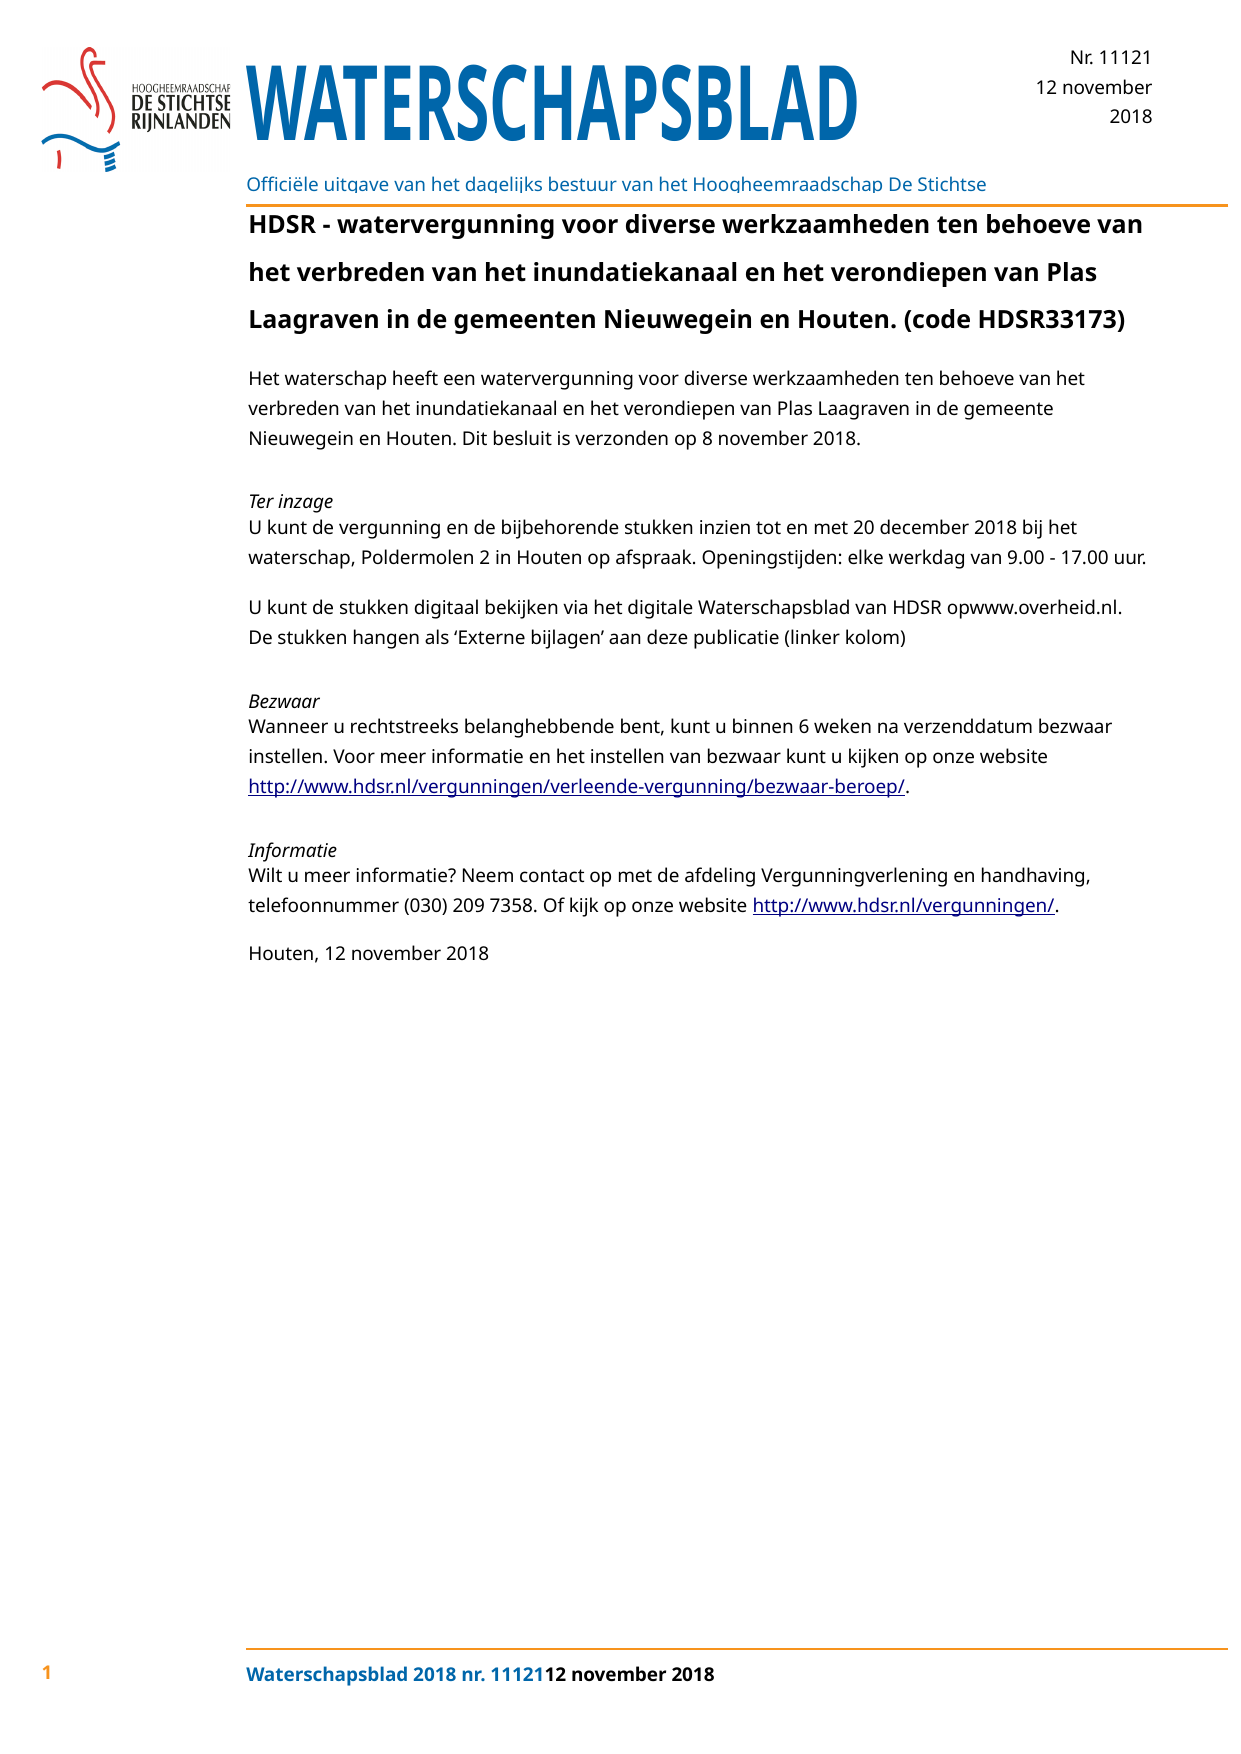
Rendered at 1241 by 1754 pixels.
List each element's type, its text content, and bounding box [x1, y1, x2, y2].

text U kunt de stukken digitaal bekijken via het digitale Waterschapsblad van HDSR opwww.overheid.nl. De stukken hangen als ‘Externe bijlagen’ aan deze publicatie (linker kolom) [248, 594, 1152, 650]
text Wanneer u rechtstreeks belanghebbende bent, kunt u binnen 6 weken na verzenddatum bezwaar instellen. Voor meer informatie en het instellen van bezwaar kunt u kijken op onze website http://www.hdsr.nl/vergunningen/verleende-vergunning/bezwaar-beroep/. [248, 714, 1152, 798]
text Wilt u meer informatie? Neem contact op met de afdeling Vergunningverlening en handhaving, telefoonnummer (030) 209 7358. Of kijk op onze website http://www.hdsr.nl/vergunningen/. [248, 862, 1152, 918]
text Bezwaar [248, 688, 1152, 714]
text Ter inzage [248, 489, 1152, 514]
text Houten, 12 november 2018 [248, 940, 1152, 966]
picture [41, 47, 231, 172]
text Informatie [248, 837, 1152, 862]
text U kunt de vergunning en de bijbehorende stukken inzien tot en met 20 december 2018 bij het waterschap, Poldermolen 2 in Houten op afspraak. Openingstijden: elke werkdag van 9.00 - 17.00 uur. [248, 514, 1152, 570]
text Het waterschap heeft een watervergunning voor diverse werkzaamheden ten behoeve van het verbreden van het inundatiekanaal en het verondiepen van Plas Laagraven in de gemeente Nieuwegein en Houten. Dit besluit is verzonden op 8 november 2018. [248, 366, 1152, 450]
text HDSR - watervergunning voor diverse werkzaamheden ten behoeve van het verbreden van het inundatiekanaal en het verondiepen van Plas Laagraven in de gemeenten Nieuwegein en Houten. (code HDSR33173) [248, 207, 1152, 336]
